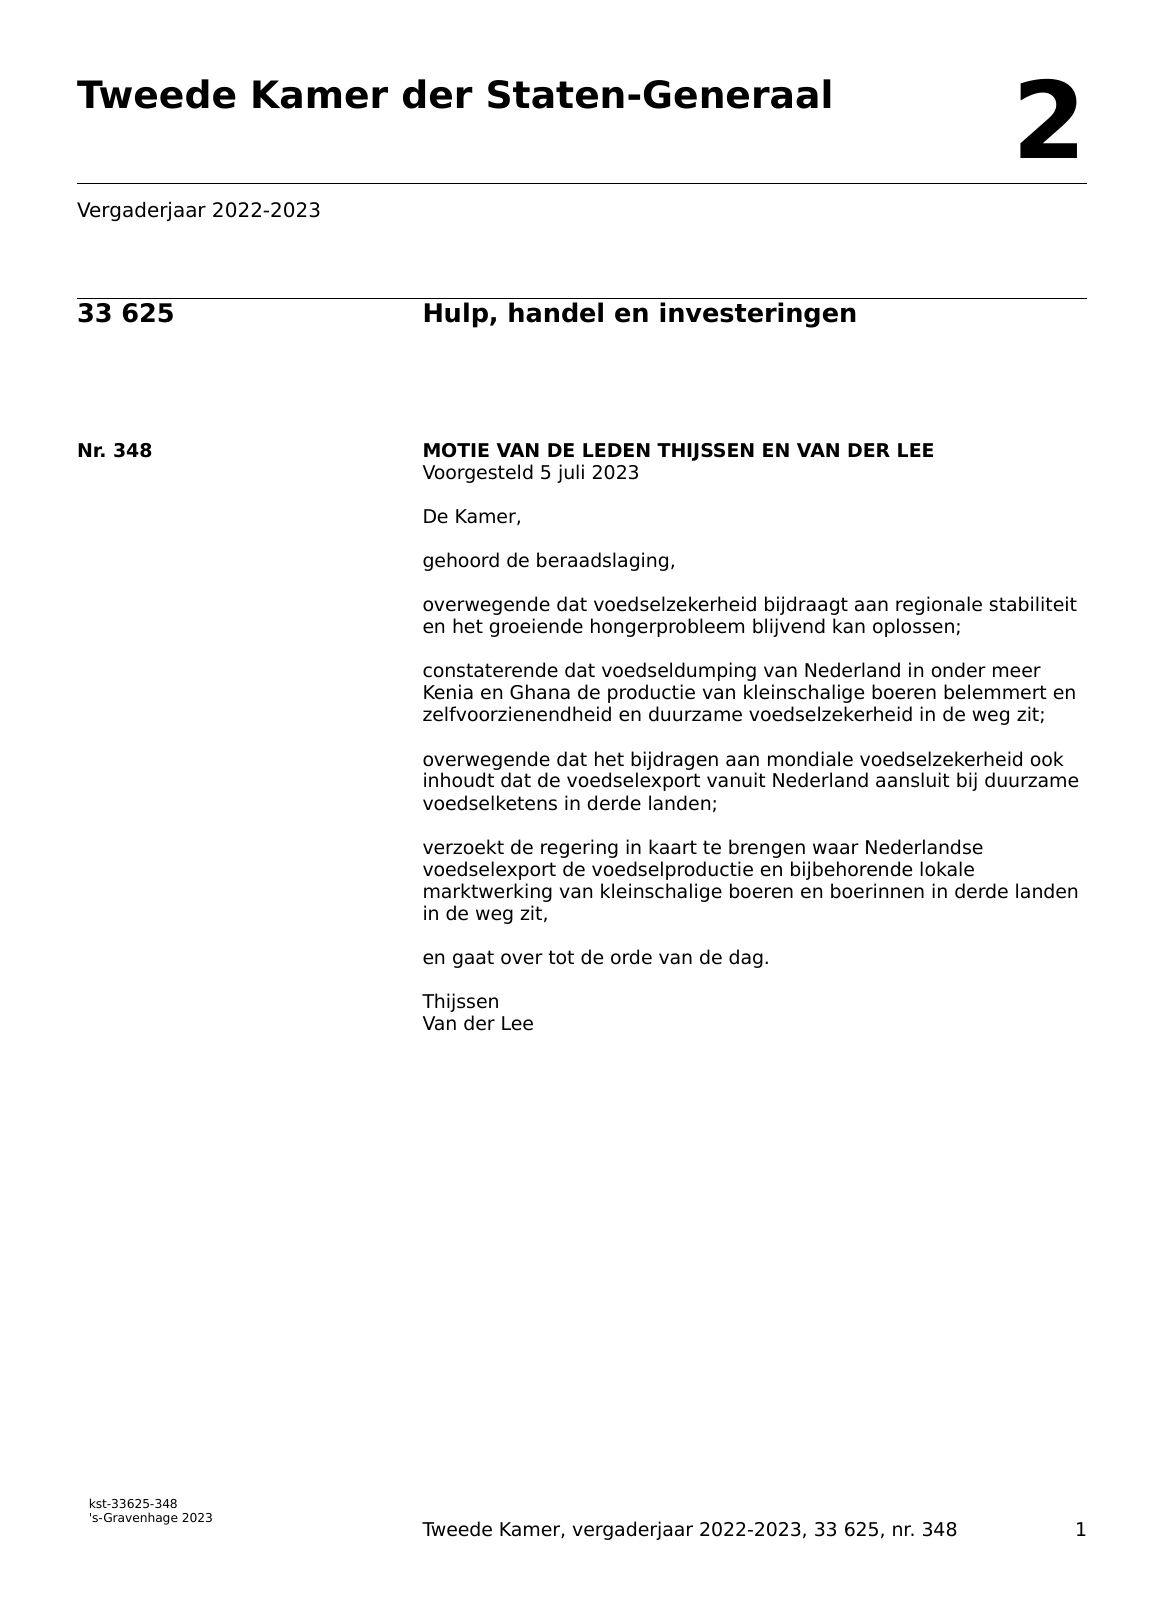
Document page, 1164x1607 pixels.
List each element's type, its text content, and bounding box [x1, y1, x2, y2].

text verzoekt de regering in kaart te brengen waar Nederlandse voedselexport de voedselproductie en bijbehorende lokale marktwerking van kleinschalige boeren en boerinnen in derde landen in de weg zit, [422, 837, 1087, 924]
text 's-Gravenhage 2023 [88, 1511, 323, 1525]
text Van der Lee [422, 1013, 1087, 1035]
table_header Tweede Kamer der Staten-Generaal [77, 59, 886, 183]
subtitle Nr. 348 MOTIE VAN DE LEDEN THIJSSEN EN VAN DER LEE [77, 440, 1087, 462]
text en gaat over tot de orde van de dag. [422, 947, 1087, 969]
text overwegende dat het bijdragen aan mondiale voedselzekerheid ook inhoudt dat de voedselexport vanuit Nederland aansluit bij duurzame voedselketens in derde landen; [422, 748, 1087, 814]
table_cell Vergaderjaar 2022-2023 [77, 184, 1087, 298]
subtitle 33 625 Hulp, handel en investeringen [77, 299, 1087, 329]
table_header 2 [886, 59, 1087, 183]
text Voorgesteld 5 juli 2023 [422, 462, 1087, 484]
text overwegende dat voedselzekerheid bijdraagt aan regionale stabiliteit en het groeiende hongerprobleem blijvend kan oplossen; [422, 594, 1087, 638]
text kst-33625-348 [88, 1497, 323, 1511]
text De Kamer, [422, 506, 1087, 528]
text Thijssen [422, 991, 1087, 1013]
text constaterende dat voedseldumping van Nederland in onder meer Kenia en Ghana de productie van kleinschalige boeren belemmert en zelfvoorzienendheid en duurzame voedselzekerheid in de weg zit; [422, 660, 1087, 726]
text gehoord de beraadslaging, [422, 550, 1087, 572]
